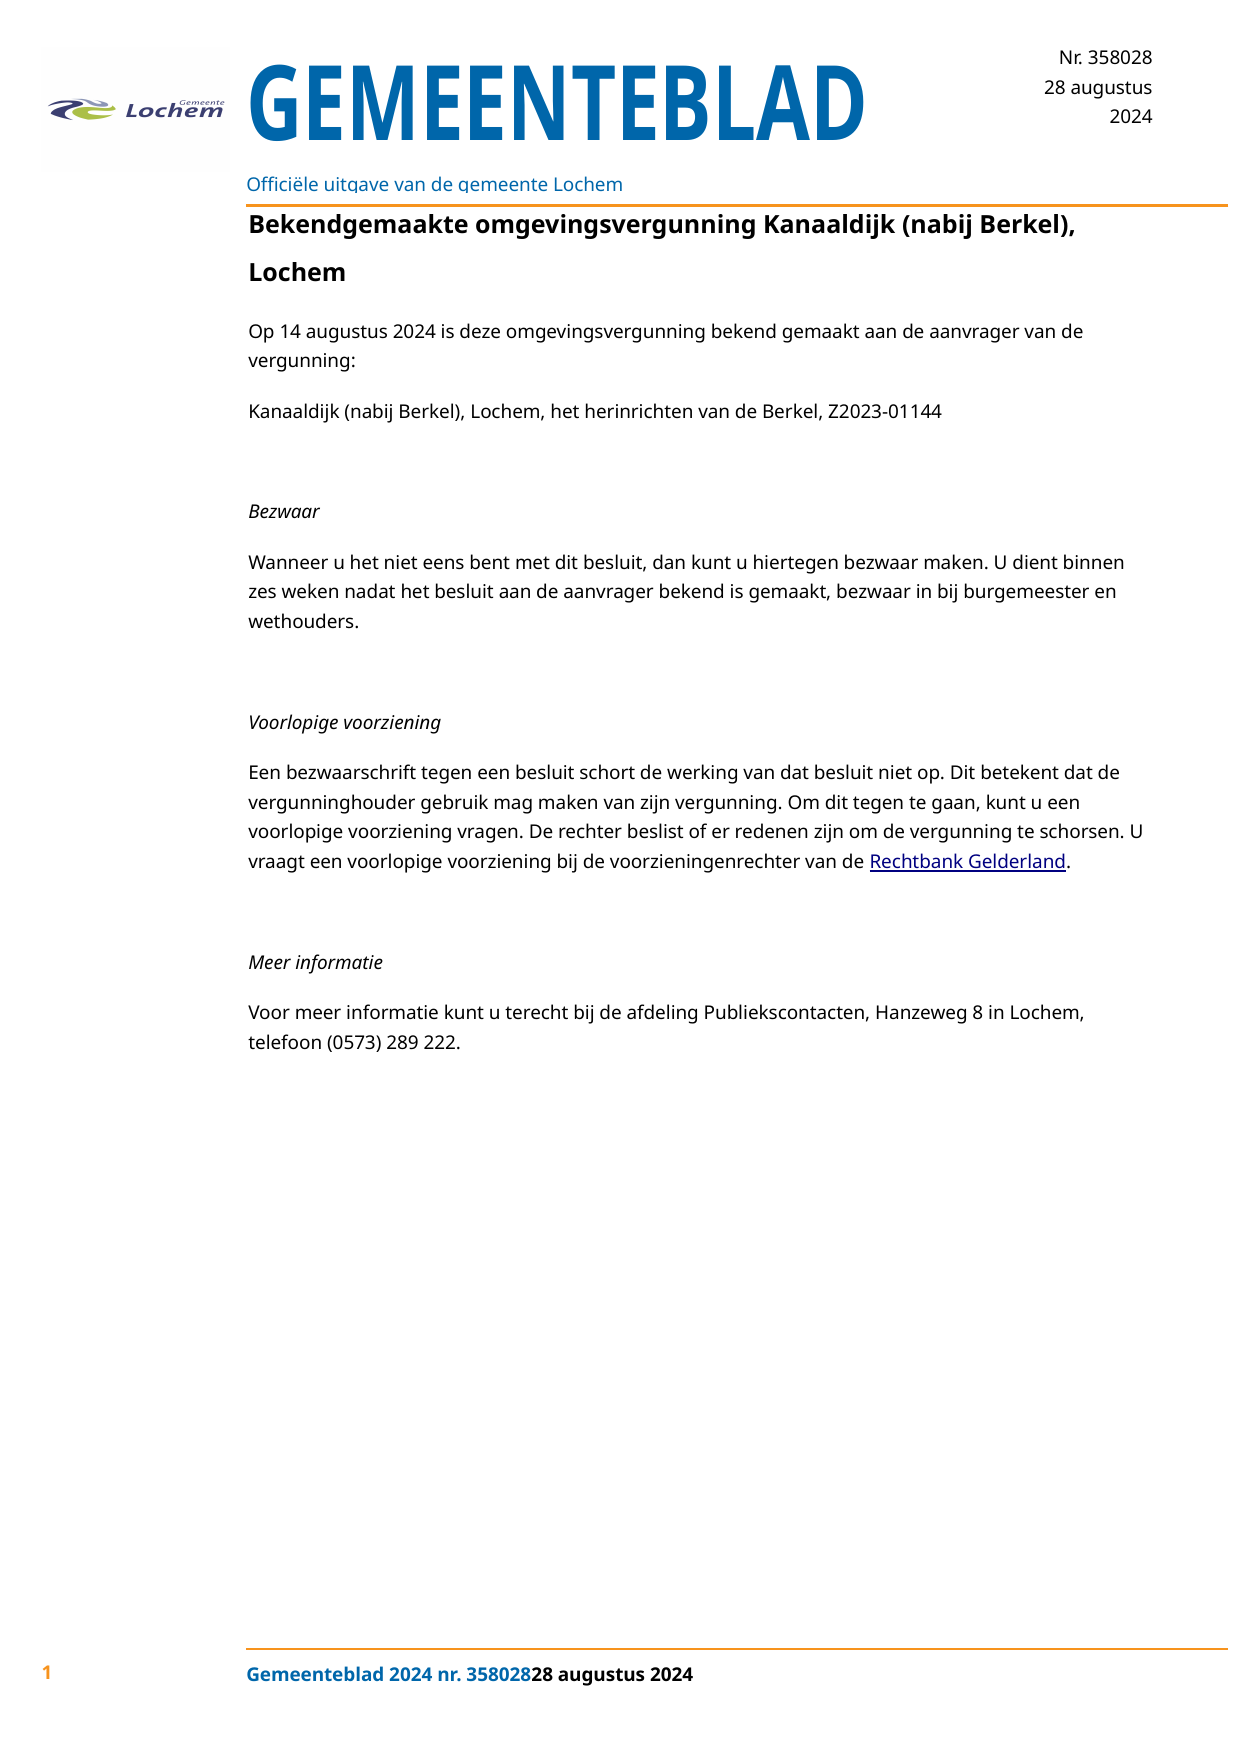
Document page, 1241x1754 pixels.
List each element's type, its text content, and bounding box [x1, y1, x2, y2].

picture [41, 47, 231, 172]
text Voor meer informatie kunt u terecht bij de afdeling Publiekscontacten, Hanzeweg 8 in Lochem, telefoon (0573) 289 222. [248, 999, 1152, 1055]
text Kanaaldijk (nabij Berkel), Lochem, het herinrichten van de Berkel, Z2023-01144 [248, 398, 1152, 424]
text Op 14 augustus 2024 is deze omgevingsvergunning bekend gemaakt aan de aanvrager van de vergunning: [248, 318, 1152, 373]
text Bekendgemaakte omgevingsvergunning Kanaaldijk (nabij Berkel), Lochem [248, 207, 1152, 288]
text Wanneer u het niet eens bent met dit besluit, dan kunt u hiertegen bezwaar maken. U dient binnen zes weken nadat het besluit aan de aanvrager bekend is gemaakt, bezwaar in bij burgemeester en wethouders. [248, 549, 1152, 634]
text Bezwaar [248, 499, 1152, 524]
text Voorlopige voorziening [248, 709, 1152, 735]
text Een bezwaarschrift tegen een besluit schort de werking van dat besluit niet op. Dit betekent dat de vergunninghouder gebruik mag maken van zijn vergunning. Om dit tegen te gaan, kunt u een voorlopige voorziening vragen. De rechter beslist of er redenen zijn om de vergunning te schorsen. U vraagt een voorlopige voorziening bij de voorzieningenrechter van de Rechtbank Gelderland. [248, 759, 1152, 874]
text Meer informatie [248, 949, 1152, 975]
